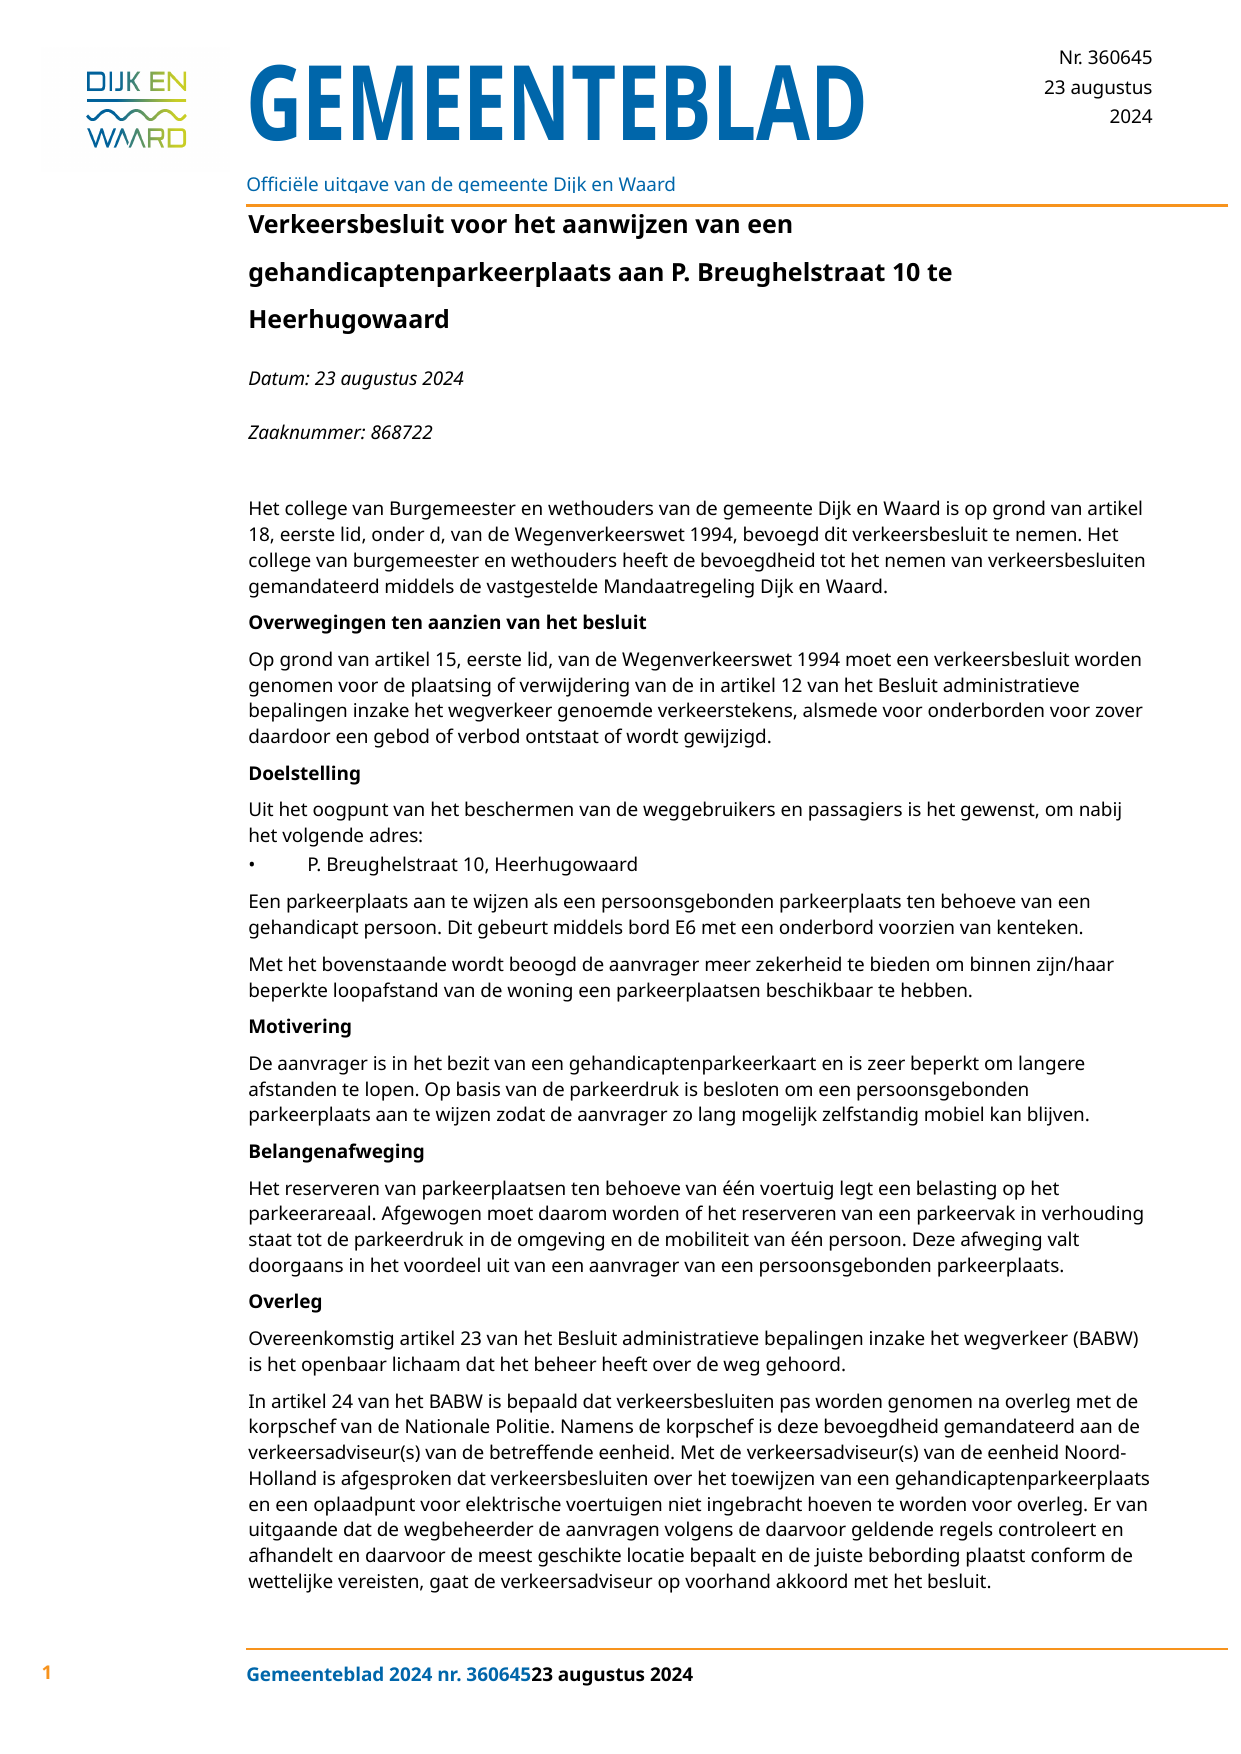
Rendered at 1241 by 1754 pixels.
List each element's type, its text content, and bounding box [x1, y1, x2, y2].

text Verkeersbesluit voor het aanwijzen van een gehandicaptenparkeerplaats aan P. Breughelstraat 10 te Heerhugowaard [248, 207, 1152, 336]
text Een parkeerplaats aan te wijzen als een persoonsgebonden parkeerplaats ten behoeve van een gehandicapt persoon. Dit gebeurt middels bord E6 met een onderbord voorzien van kenteken. [248, 889, 1152, 940]
text Overleg [248, 1289, 1152, 1314]
text In artikel 24 van het BABW is bepaald dat verkeersbesluiten pas worden genomen na overleg met de korpschef van de Nationale Politie. Namens de korpschef is deze bevoegdheid gemandateerd aan de verkeersadviseur(s) van de betreffende eenheid. Met de verkeersadviseur(s) van de eenheid Noord-Holland is afgesproken dat verkeersbesluiten over het toewijzen van een gehandicaptenparkeerplaats en een oplaadpunt voor elektrische voertuigen niet ingebracht hoeven te worden voor overleg. Er van uitgaande dat de wegbeheerder de aanvragen volgens de daarvoor geldende regels controleert en afhandelt en daarvoor de meest geschikte locatie bepaalt en de juiste bebording plaatst conform de wettelijke vereisten, gaat de verkeersadviseur op voorhand akkoord met het besluit. [248, 1388, 1152, 1594]
text Het college van Burgemeester en wethouders van de gemeente Dijk en Waard is op grond van artikel 18, eerste lid, onder d, van de Wegenverkeerswet 1994, bevoegd dit verkeersbesluit te nemen. Het college van burgemeester en wethouders heeft de bevoegdheid tot het nemen van verkeersbesluiten gemandateerd middels de vastgestelde Mandaatregeling Dijk en Waard. [248, 496, 1152, 598]
text Zaaknummer: 868722 [248, 419, 1152, 445]
text De aanvrager is in het bezit van een gehandicaptenparkeerkaart en is zeer beperkt om langere afstanden te lopen. Op basis van de parkeerdruk is besloten om een persoonsgebonden parkeerplaats aan te wijzen zodat de aanvrager zo lang mogelijk zelfstandig mobiel kan blijven. [248, 1050, 1152, 1127]
text Op grond van artikel 15, eerste lid, van de Wegenverkeerswet 1994 moet een verkeersbesluit worden genomen voor de plaatsing of verwijdering van de in artikel 12 van het Besluit administratieve bepalingen inzake het wegverkeer genoemde verkeerstekens, alsmede voor onderborden voor zover daardoor een gebod of verbod ontstaat of wordt gewijzigd. [248, 646, 1152, 749]
text Belangenafweging [248, 1138, 1152, 1164]
text Doelstelling [248, 760, 1152, 786]
picture [41, 47, 231, 172]
text Met het bovenstaande wordt beoogd de aanvrager meer zekerheid te bieden om binnen zijn/haar beperkte loopafstand van de woning een parkeerplaatsen beschikbaar te hebben. [248, 951, 1152, 1002]
text Datum: 23 augustus 2024 [248, 366, 1152, 391]
text Motivering [248, 1013, 1152, 1039]
list P. Breughelstraat 10, Heerhugowaard [248, 851, 1152, 876]
text Uit het oogpunt van het beschermen van de weggebruikers en passagiers is het gewenst, om nabij het volgende adres: [248, 797, 1152, 848]
text Het reserveren van parkeerplaatsen ten behoeve van één voertuig legt een belasting op het parkeerareaal. Afgewogen moet daarom worden of het reserveren van een parkeervak in verhouding staat tot de parkeerdruk in de omgeving en de mobiliteit van één persoon. Deze afweging valt doorgaans in het voordeel uit van een aanvrager van een persoonsgebonden parkeerplaats. [248, 1175, 1152, 1278]
text Overeenkomstig artikel 23 van het Besluit administratieve bepalingen inzake het wegverkeer (BABW) is het openbaar lichaam dat het beheer heeft over de weg gehoord. [248, 1325, 1152, 1377]
text Overwegingen ten aanzien van het besluit [248, 609, 1152, 635]
